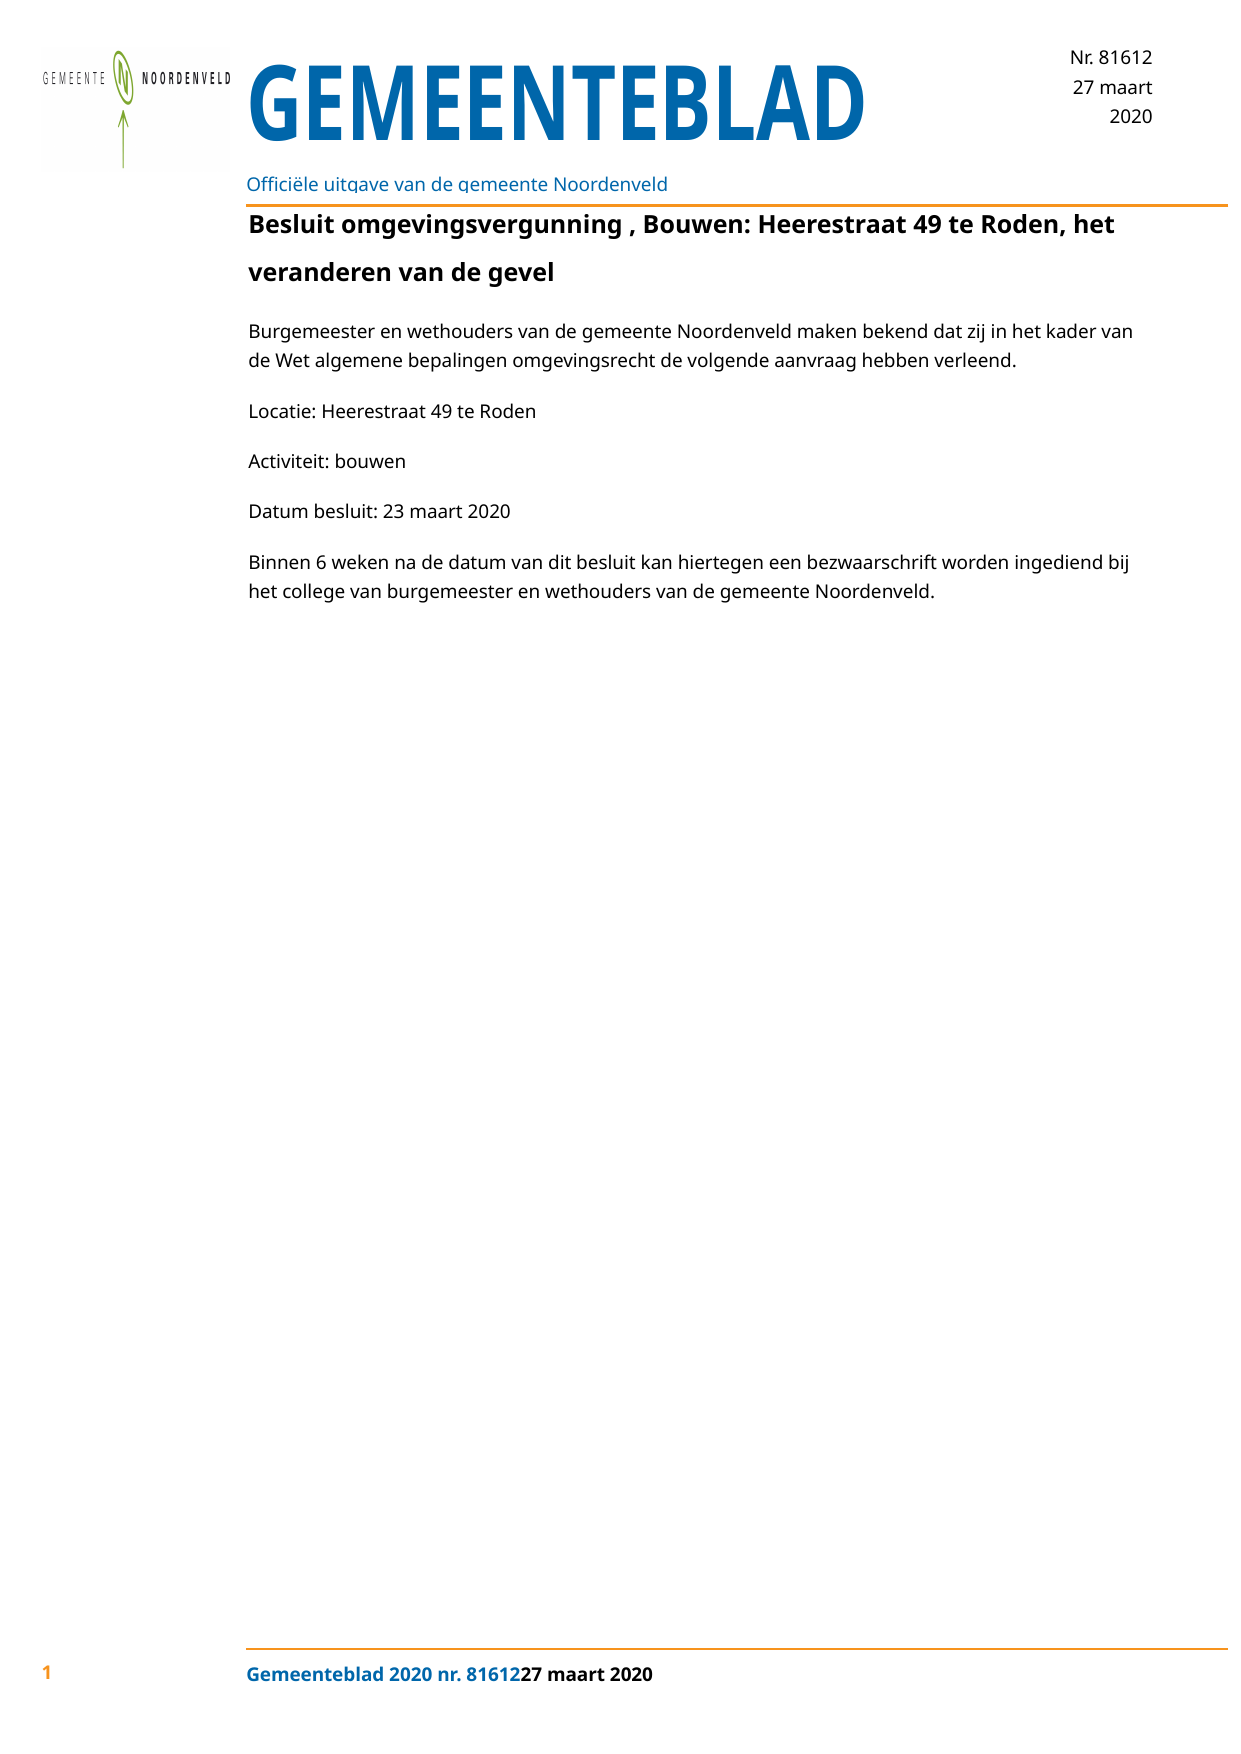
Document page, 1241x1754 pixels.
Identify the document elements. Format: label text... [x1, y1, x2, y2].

text Activiteit: bouwen [248, 448, 1152, 474]
text Besluit omgevingsvergunning , Bouwen: Heerestraat 49 te Roden, het veranderen van de gevel [248, 207, 1152, 288]
text Locatie: Heerestraat 49 te Roden [248, 398, 1152, 424]
picture [41, 47, 231, 172]
text Burgemeester en wethouders van de gemeente Noordenveld maken bekend dat zij in het kader van de Wet algemene bepalingen omgevingsrecht de volgende aanvraag hebben verleend. [248, 318, 1152, 373]
text Binnen 6 weken na de datum van dit besluit kan hiertegen een bezwaarschrift worden ingediend bij het college van burgemeester en wethouders van de gemeente Noordenveld. [248, 549, 1152, 604]
text Datum besluit: 23 maart 2020 [248, 499, 1152, 524]
